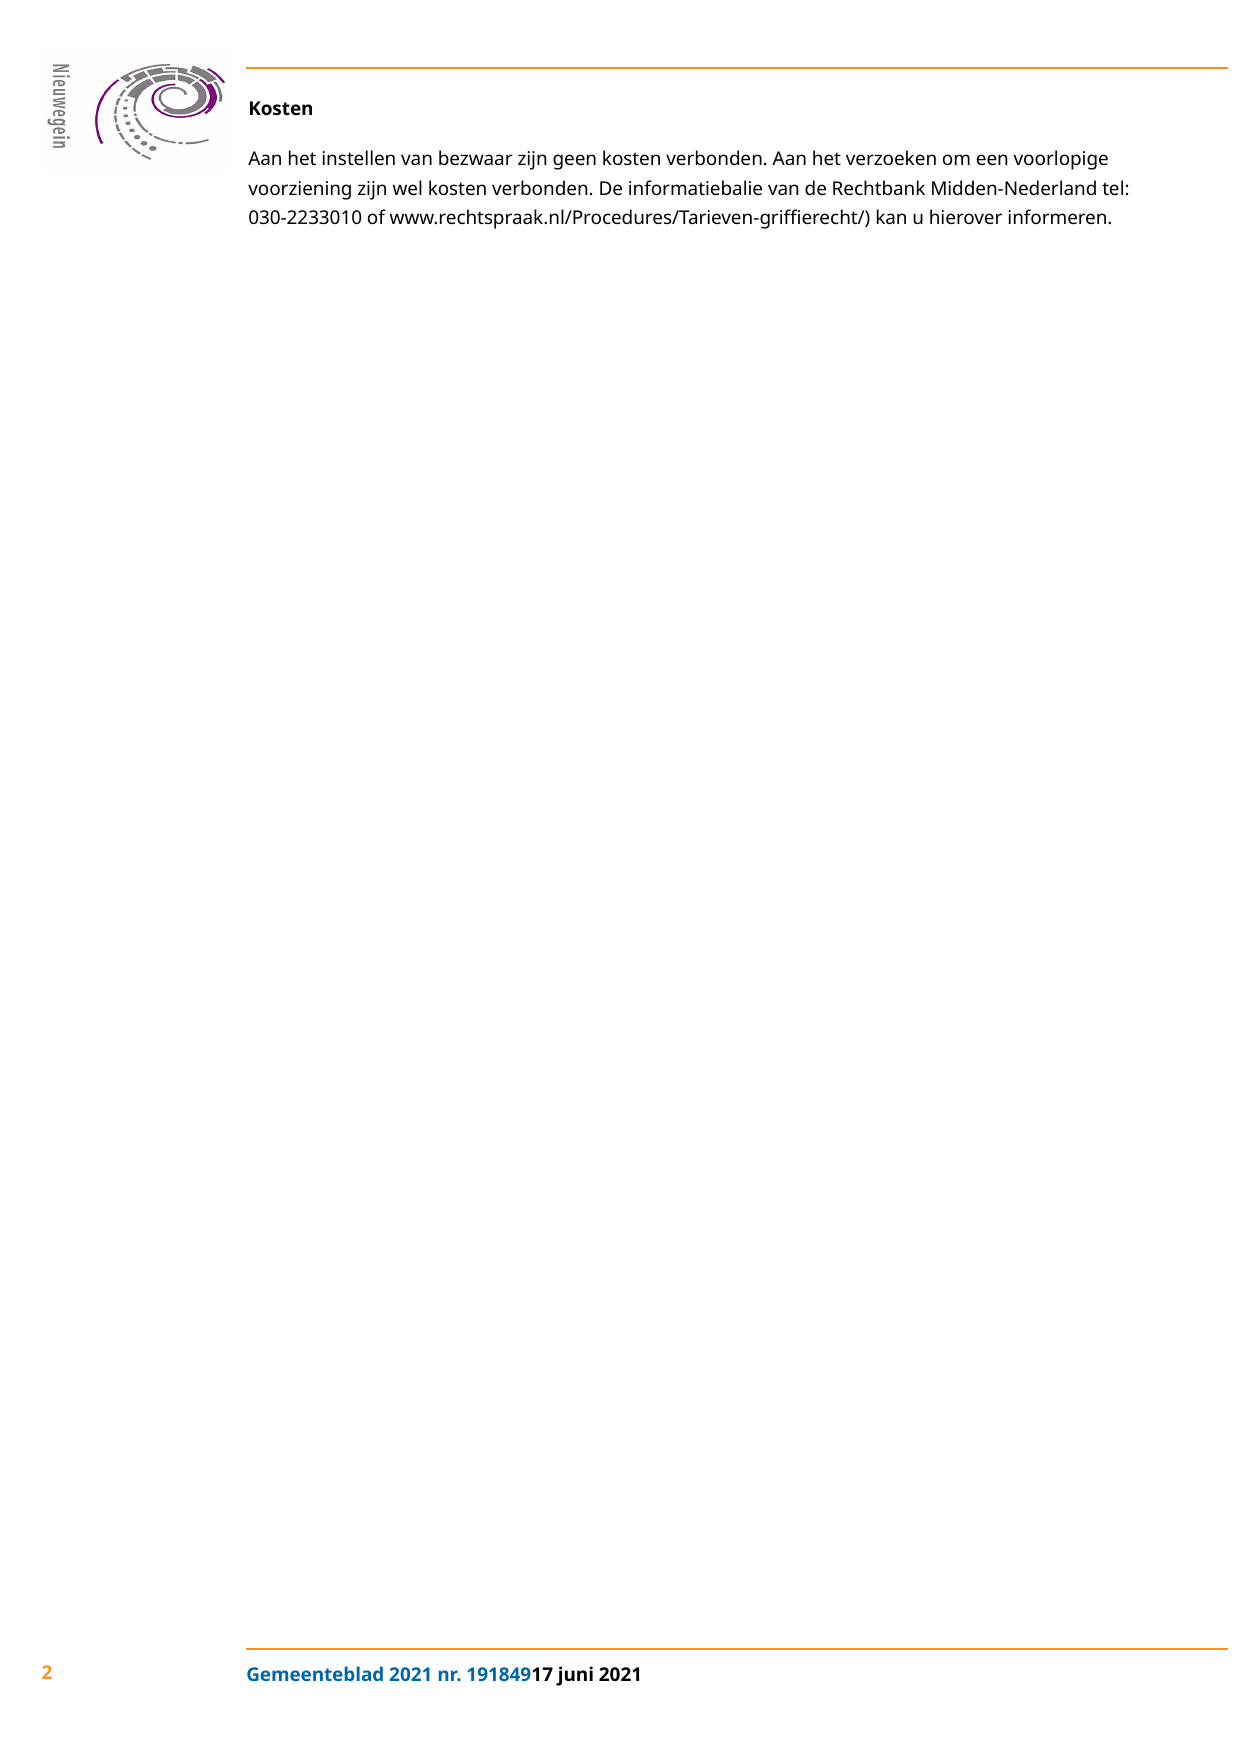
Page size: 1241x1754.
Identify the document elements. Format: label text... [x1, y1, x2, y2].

picture [41, 47, 231, 172]
text Aan het instellen van bezwaar zijn geen kosten verbonden. Aan het verzoeken om een voorlopige voorziening zijn wel kosten verbonden. De informatiebalie van de Rechtbank Midden-Nederland tel: 030-2233010 of www.rechtspraak.nl/Procedures/Tarieven-griffierecht/) kan u hierover informeren. [248, 145, 1152, 230]
text Kosten [248, 95, 1152, 121]
